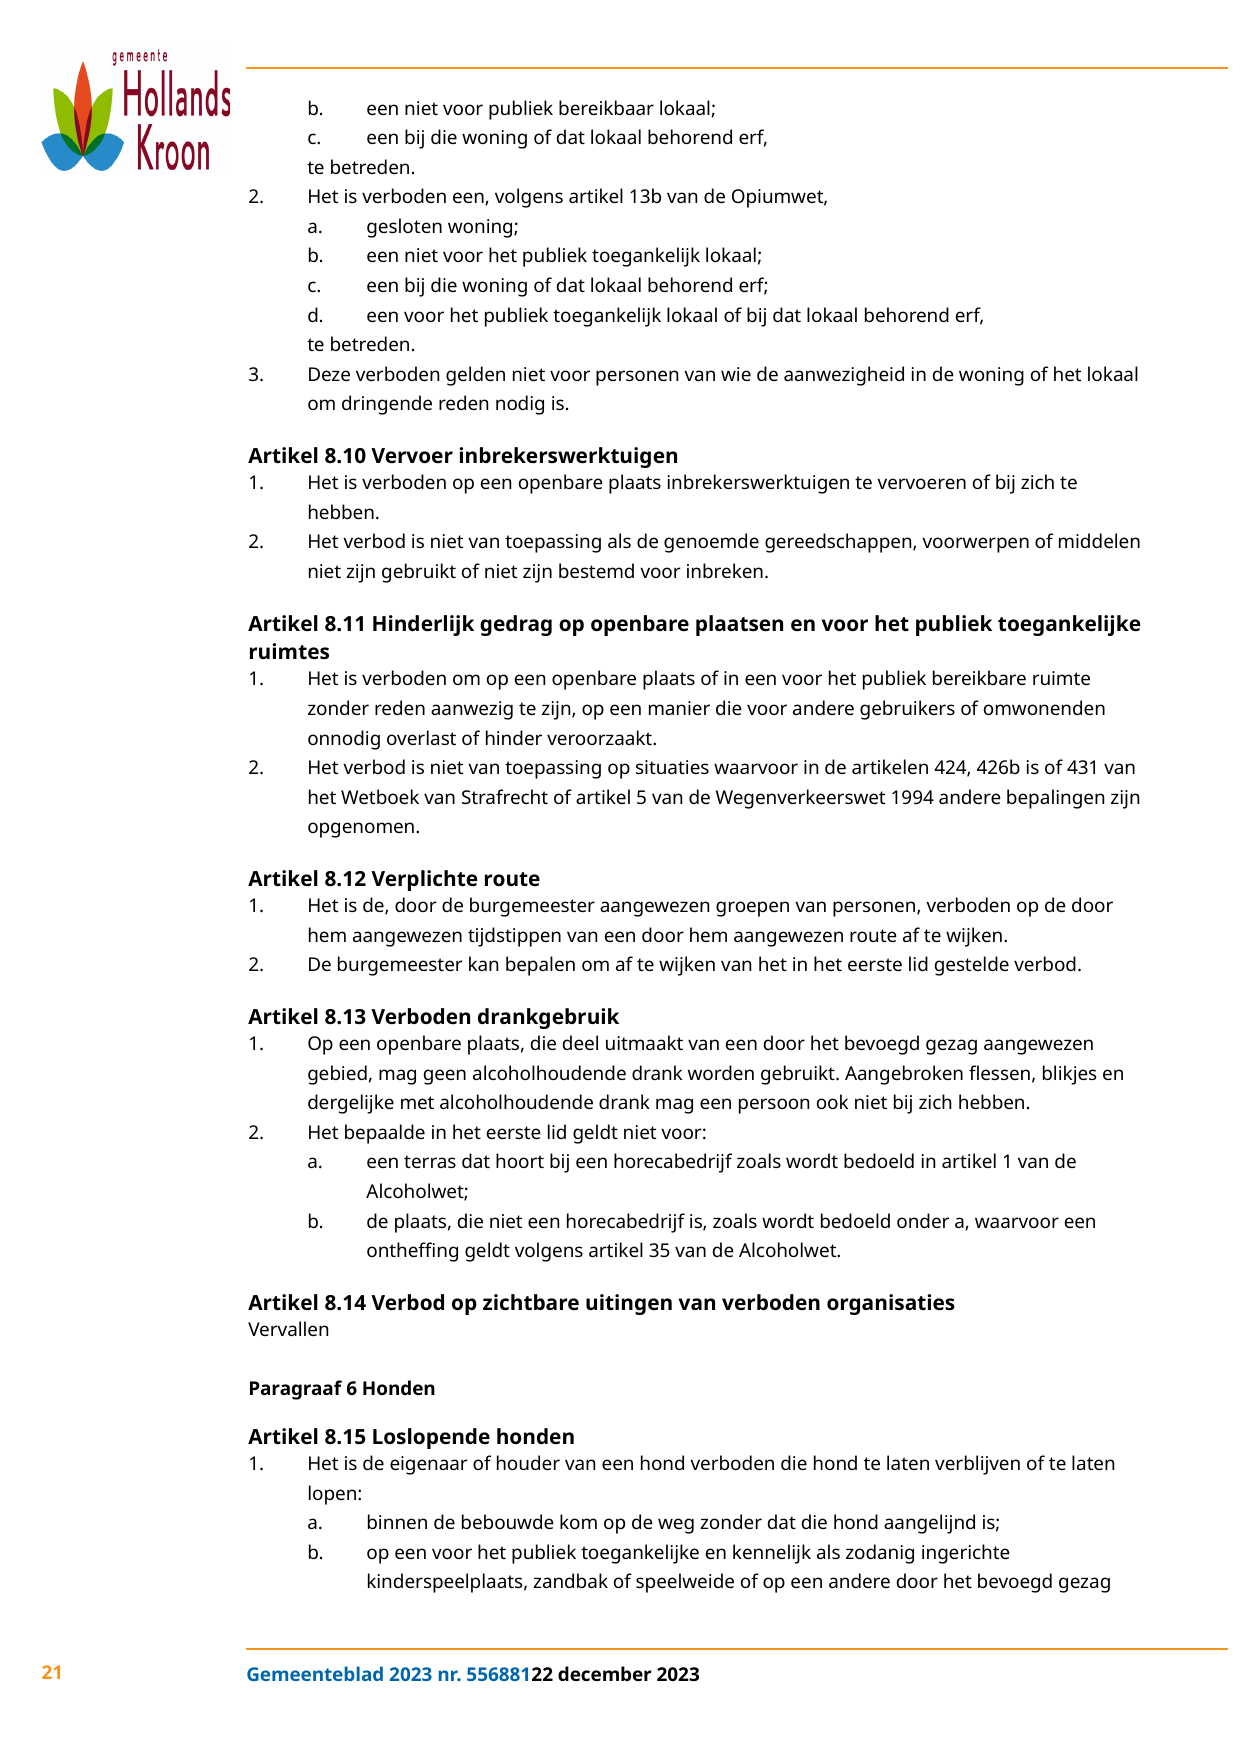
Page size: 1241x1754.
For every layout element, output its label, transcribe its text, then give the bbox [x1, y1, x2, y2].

list een niet voor publiek bereikbaar lokaal; [307, 95, 1152, 121]
list Deze verboden gelden niet voor personen van wie de aanwezigheid in de woning of het lokaal om dringende reden nodig is. [248, 361, 1152, 416]
list een niet voor het publiek toegankelijk lokaal; [307, 243, 1152, 268]
list binnen de bebouwde kom op de weg zonder dat die hond aangelijnd is; [307, 1509, 1152, 1535]
list op een voor het publiek toegankelijke en kennelijk als zodanig ingerichte kinderspeelplaats, zandbak of speelweide of op een andere door het bevoegd gezag [307, 1539, 1152, 1594]
list een bij die woning of dat lokaal behorend erf; [307, 272, 1152, 298]
list Het is de eigenaar of houder van een hond verboden die hond te laten verblijven of te laten lopen: [248, 1450, 1152, 1506]
list Het is verboden op een openbare plaats inbrekerswerktuigen te vervoeren of bij zich te hebben. [248, 469, 1152, 525]
text Artikel 8.15 Loslopende honden [248, 1422, 1152, 1450]
text Paragraaf 6 Honden [248, 1375, 1152, 1401]
list te betreden. [248, 154, 1152, 180]
text Vervallen [248, 1316, 1152, 1342]
list een bij die woning of dat lokaal behorend erf, [307, 124, 1152, 150]
list Het is verboden om op een openbare plaats of in een voor het publiek bereikbare ruimte zonder reden aanwezig te zijn, op een manier die voor andere gebruikers of omwonenden onnodig overlast of hinder veroorzaakt. [248, 666, 1152, 750]
list een voor het publiek toegankelijk lokaal of bij dat lokaal behorend erf, [307, 302, 1152, 328]
list te betreden. [248, 331, 1152, 357]
list Het is verboden een, volgens artikel 13b van de Opiumwet, [248, 183, 1152, 209]
list Het bepaalde in het eerste lid geldt niet voor: [248, 1119, 1152, 1145]
text Artikel 8.11 Hinderlijk gedrag op openbare plaatsen en voor het publiek toegankelijke ruimtes [248, 609, 1152, 666]
list de plaats, die niet een horecabedrijf is, zoals wordt bedoeld onder a, waarvoor een ontheffing geldt volgens artikel 35 van de Alcoholwet. [307, 1208, 1152, 1263]
list De burgemeester kan bepalen om af te wijken van het in het eerste lid gestelde verbod. [248, 951, 1152, 977]
list een terras dat hoort bij een horecabedrijf zoals wordt bedoeld in artikel 1 van de Alcoholwet; [307, 1149, 1152, 1204]
text Artikel 8.13 Verboden drankgebruik [248, 1002, 1152, 1030]
list gesloten woning; [307, 213, 1152, 239]
list Het verbod is niet van toepassing als de genoemde gereedschappen, voorwerpen of middelen niet zijn gebruikt of niet zijn bestemd voor inbreken. [248, 529, 1152, 584]
list Het is de, door de burgemeester aangewezen groepen van personen, verboden op de door hem aangewezen tijdstippen van een door hem aangewezen route af te wijken. [248, 892, 1152, 948]
text Artikel 8.10 Vervoer inbrekerswerktuigen [248, 441, 1152, 469]
picture [41, 47, 231, 172]
list Het verbod is niet van toepassing op situaties waarvoor in de artikelen 424, 426b is of 431 van het Wetboek van Strafrecht of artikel 5 van de Wegenverkeerswet 1994 andere bepalingen zijn opgenomen. [248, 754, 1152, 839]
list Op een openbare plaats, die deel uitmaakt van een door het bevoegd gezag aangewezen gebied, mag geen alcoholhoudende drank worden gebruikt. Aangebroken flessen, blikjes en dergelijke met alcoholhoudende drank mag een persoon ook niet bij zich hebben. [248, 1030, 1152, 1115]
text Artikel 8.12 Verplichte route [248, 864, 1152, 892]
text Artikel 8.14 Verbod op zichtbare uitingen van verboden organisaties [248, 1288, 1152, 1316]
